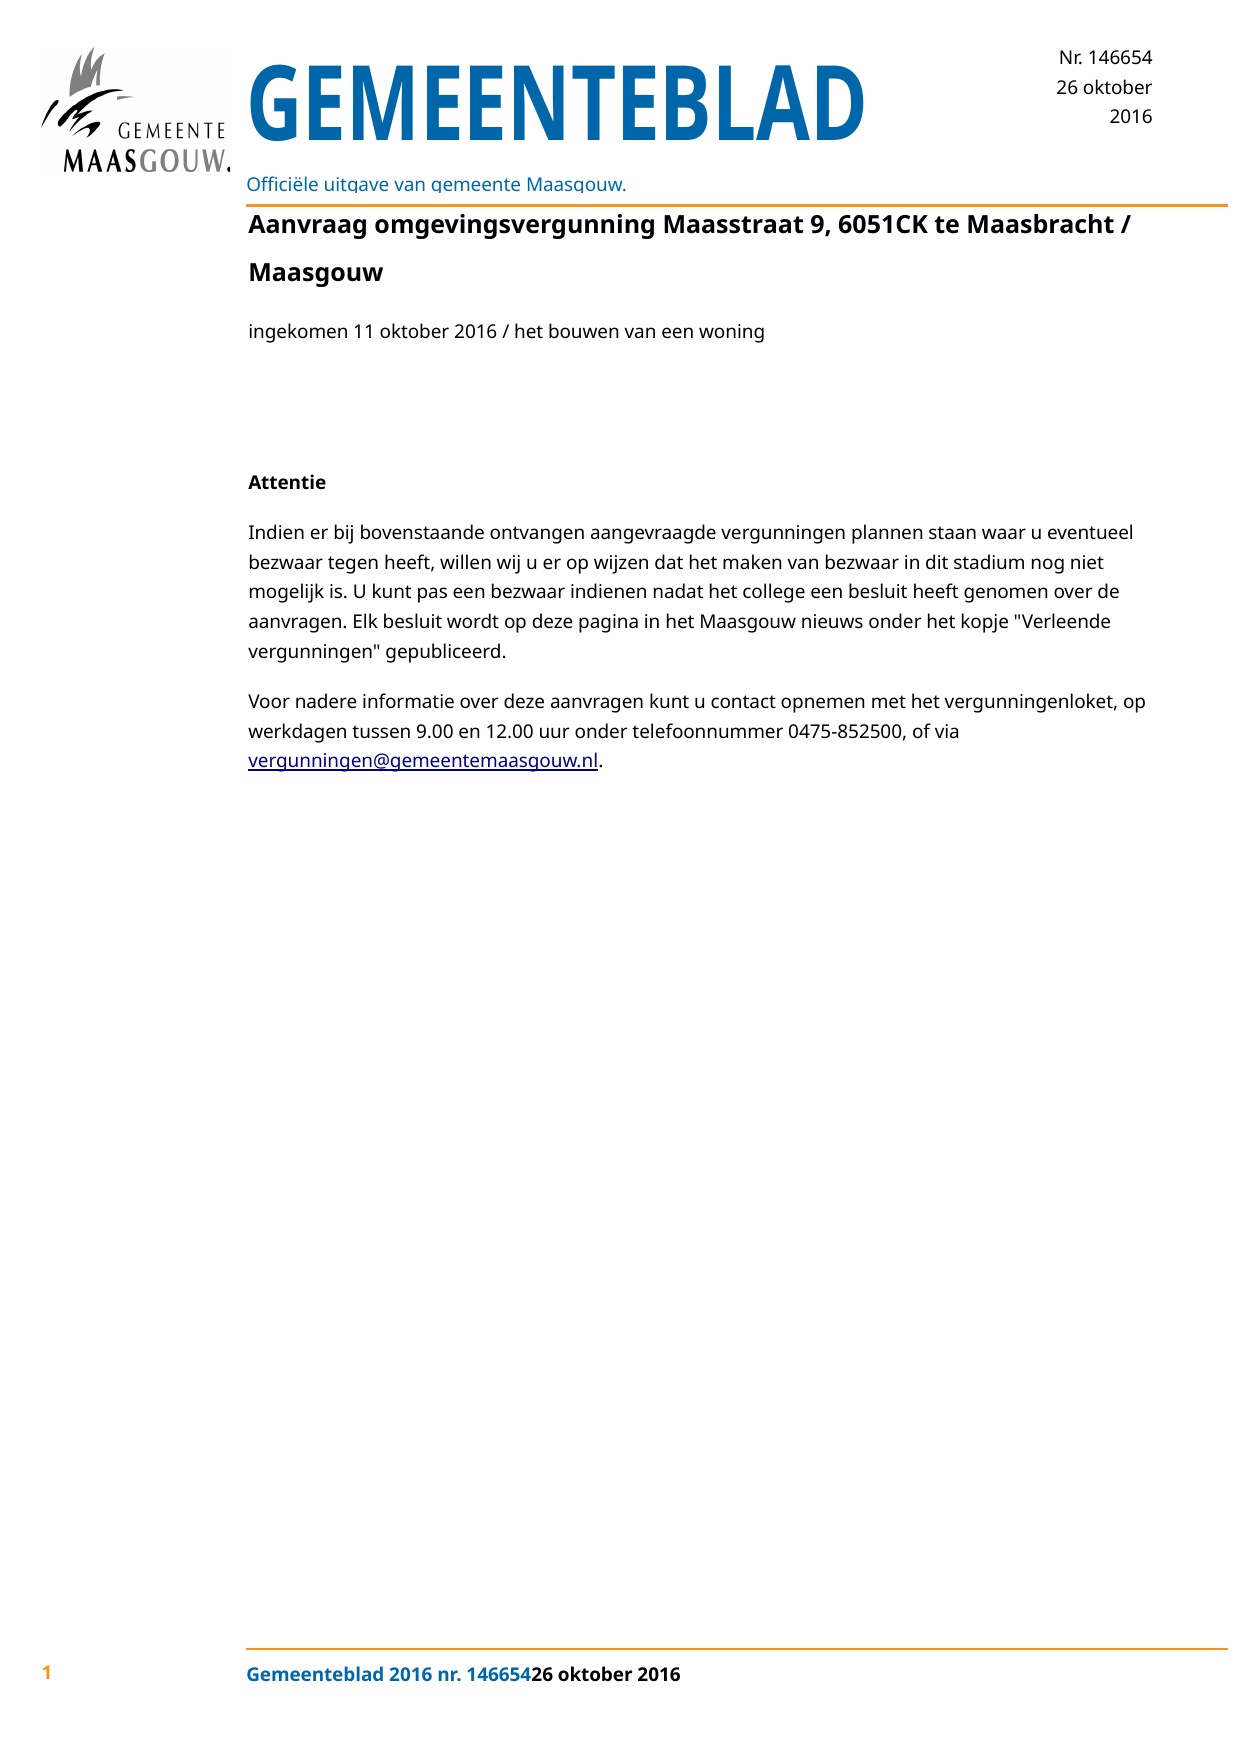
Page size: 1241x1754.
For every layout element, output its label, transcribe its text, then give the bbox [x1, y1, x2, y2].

text Voor nadere informatie over deze aanvragen kunt u contact opnemen met het vergunningenloket, op werkdagen tussen 9.00 en 12.00 uur onder telefoonnummer 0475-852500, of via vergunningen@gemeentemaasgouw.nl. [248, 688, 1152, 773]
text Aanvraag omgevingsvergunning Maasstraat 9, 6051CK te Maasbracht / Maasgouw [248, 207, 1152, 288]
picture [41, 47, 231, 172]
text ingekomen 11 oktober 2016 / het bouwen van een woning [248, 318, 1152, 344]
text Indien er bij bovenstaande ontvangen aangevraagde vergunningen plannen staan waar u eventueel bezwaar tegen heeft, willen wij u er op wijzen dat het maken van bezwaar in dit stadium nog niet mogelijk is. U kunt pas een bezwaar indienen nadat het college een besluit heeft genomen over de aanvragen. Elk besluit wordt op deze pagina in het Maasgouw nieuws onder het kopje "Verleende vergunningen" gepubliceerd. [248, 519, 1152, 664]
text Attentie [248, 469, 1152, 495]
